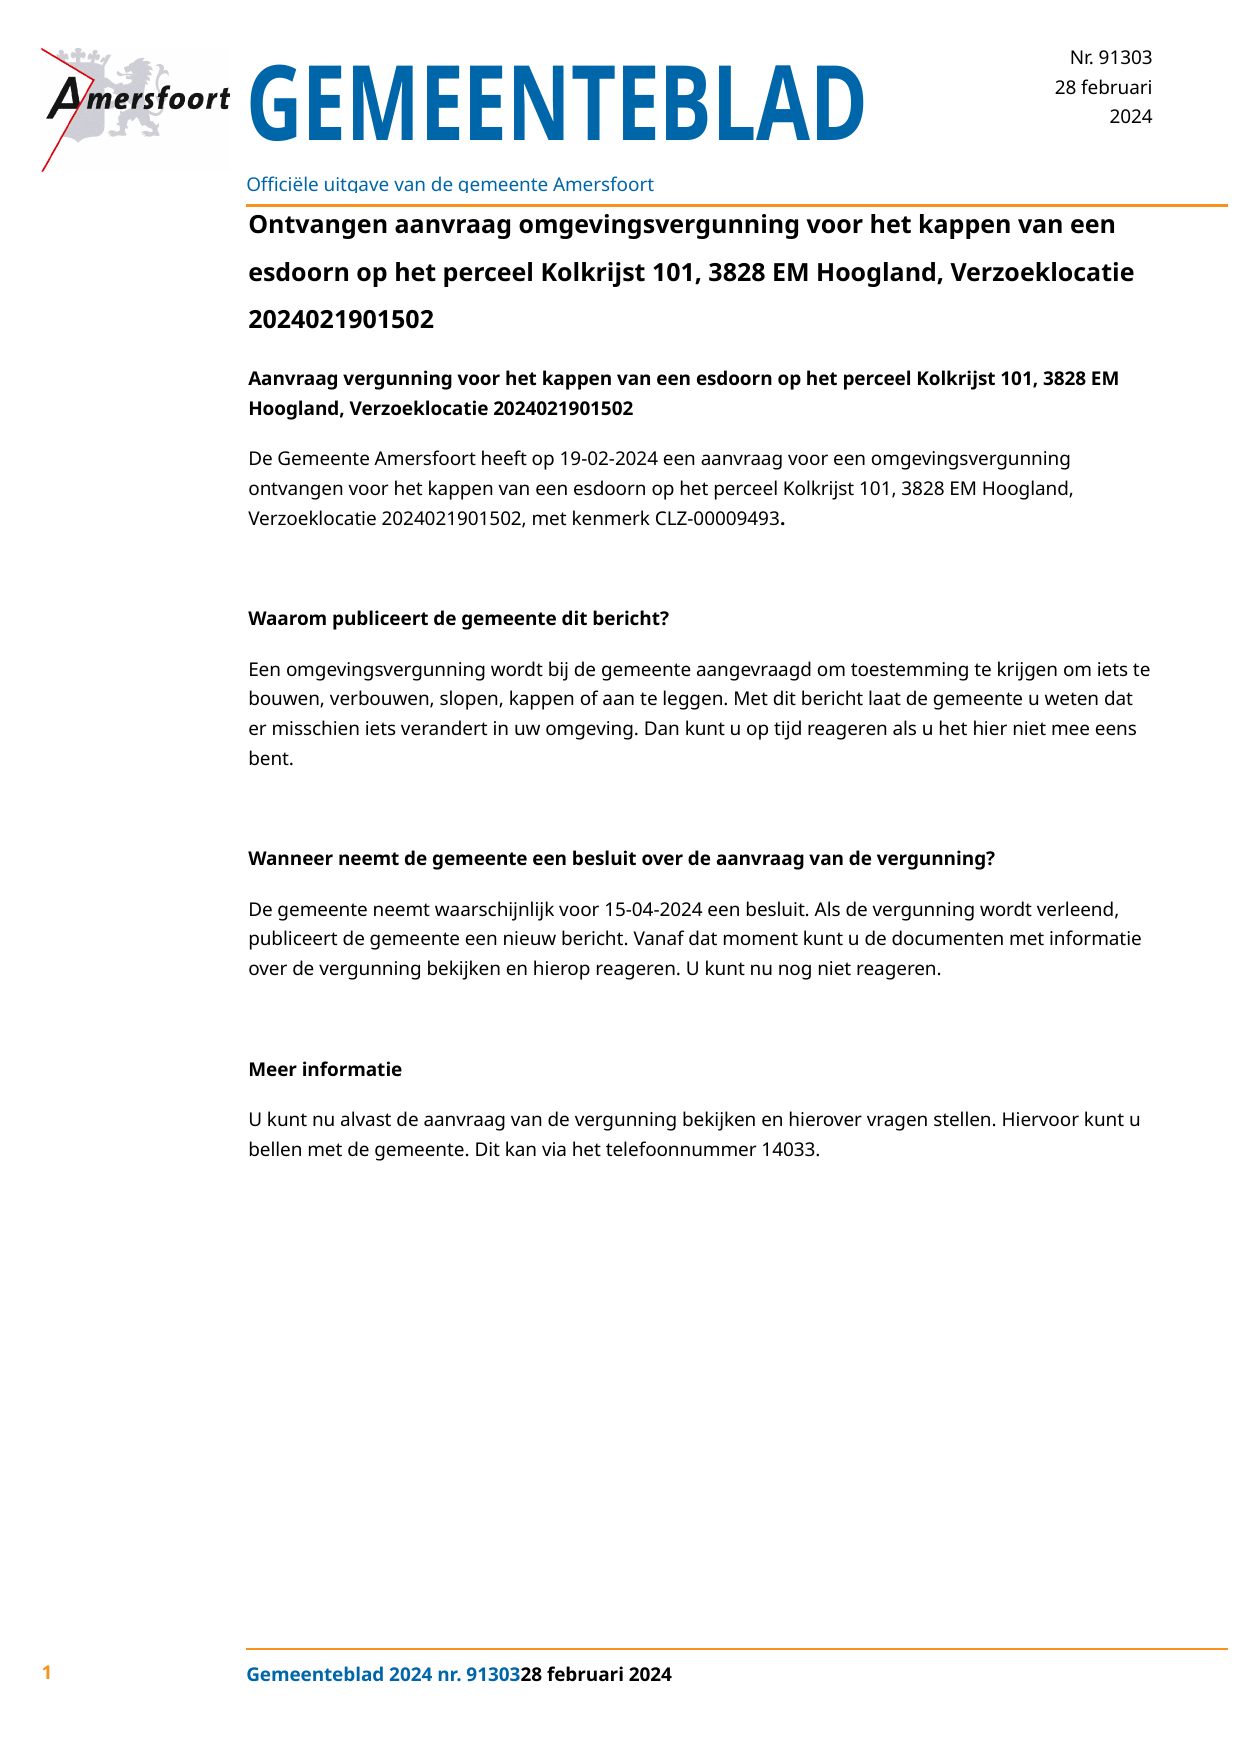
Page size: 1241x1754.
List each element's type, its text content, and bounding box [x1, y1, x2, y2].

text Aanvraag vergunning voor het kappen van een esdoorn op het perceel Kolkrijst 101, 3828 EM Hoogland, Verzoeklocatie 2024021901502 [248, 366, 1152, 421]
picture [41, 47, 231, 172]
text Wanneer neemt de gemeente een besluit over de aanvraag van de vergunning? [248, 846, 1152, 871]
text U kunt nu alvast de aanvraag van de vergunning bekijken en hierover vragen stellen. Hiervoor kunt u bellen met de gemeente. Dit kan via het telefoonnummer 14033. [248, 1106, 1152, 1162]
text Een omgevingsvergunning wordt bij de gemeente aangevraagd om toestemming te krijgen om iets te bouwen, verbouwen, slopen, kappen of aan te leggen. Met dit bericht laat de gemeente u weten dat er misschien iets verandert in uw omgeving. Dan kunt u op tijd reageren als u het hier niet mee eens bent. [248, 656, 1152, 770]
text De Gemeente Amersfoort heeft op 19-02-2024 een aanvraag voor een omgevingsvergunning ontvangen voor het kappen van een esdoorn op het perceel Kolkrijst 101, 3828 EM Hoogland, Verzoeklocatie 2024021901502, met kenmerk CLZ-00009493. [248, 446, 1152, 530]
text Meer informatie [248, 1056, 1152, 1082]
text Ontvangen aanvraag omgevingsvergunning voor het kappen van een esdoorn op het perceel Kolkrijst 101, 3828 EM Hoogland, Verzoeklocatie 2024021901502 [248, 207, 1152, 336]
text Waarom publiceert de gemeente dit bericht? [248, 606, 1152, 631]
text De gemeente neemt waarschijnlijk voor 15-04-2024 een besluit. Als de vergunning wordt verleend, publiceert de gemeente een nieuw bericht. Vanaf dat moment kunt u de documenten met informatie over de vergunning bekijken en hierop reageren. U kunt nu nog niet reageren. [248, 896, 1152, 981]
